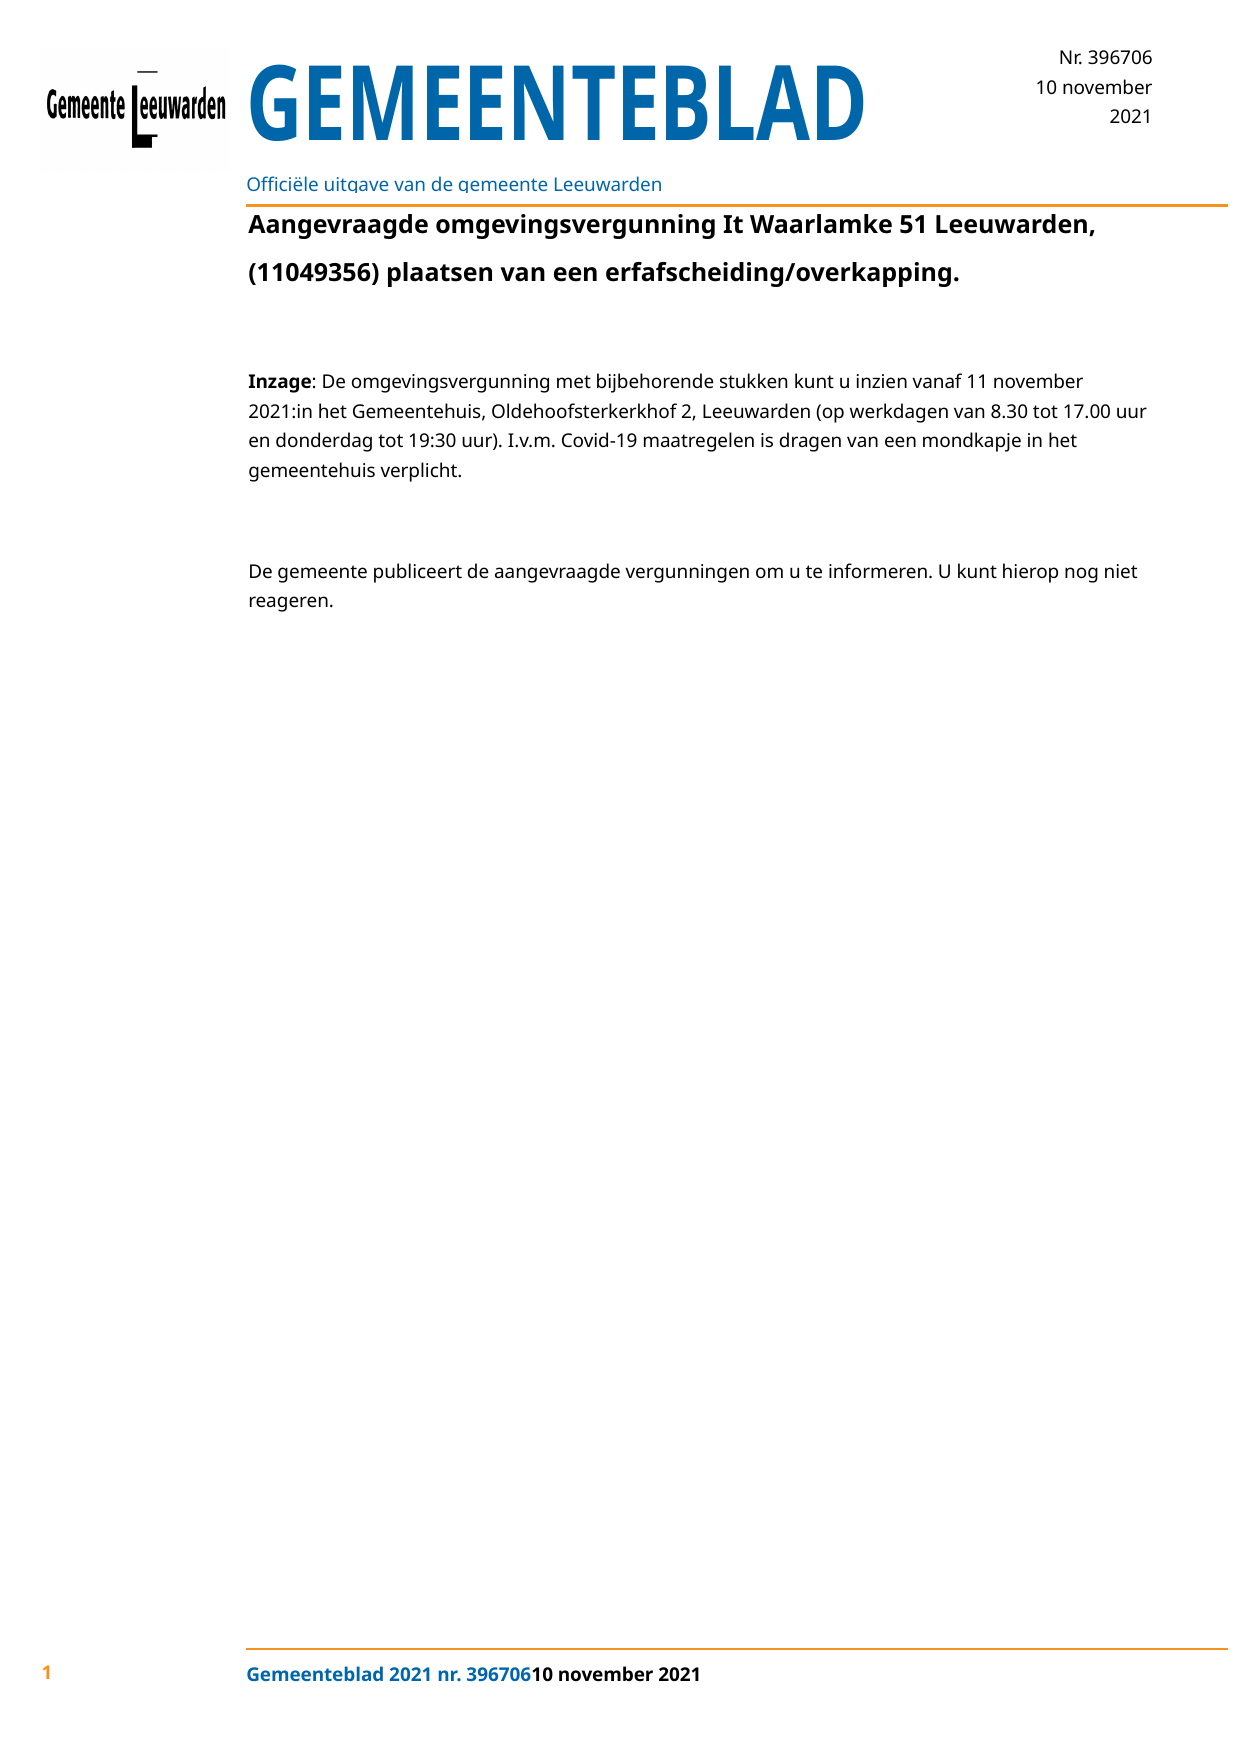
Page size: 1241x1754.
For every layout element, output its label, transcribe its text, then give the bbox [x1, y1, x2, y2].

text Aangevraagde omgevingsvergunning It Waarlamke 51 Leeuwarden, (11049356) plaatsen van een erfafscheiding/overkapping. [248, 207, 1152, 288]
picture [41, 47, 231, 172]
text Inzage: De omgevingsvergunning met bijbehorende stukken kunt u inzien vanaf 11 november 2021:in het Gemeentehuis, Oldehoofsterkerkhof 2, Leeuwarden (op werkdagen van 8.30 tot 17.00 uur en donderdag tot 19:30 uur). I.v.m. Covid-19 maatregelen is dragen van een mondkapje in het gemeentehuis verplicht. [248, 368, 1152, 483]
text De gemeente publiceert de aangevraagde vergunningen om u te informeren. U kunt hierop nog niet reageren. [248, 558, 1152, 613]
